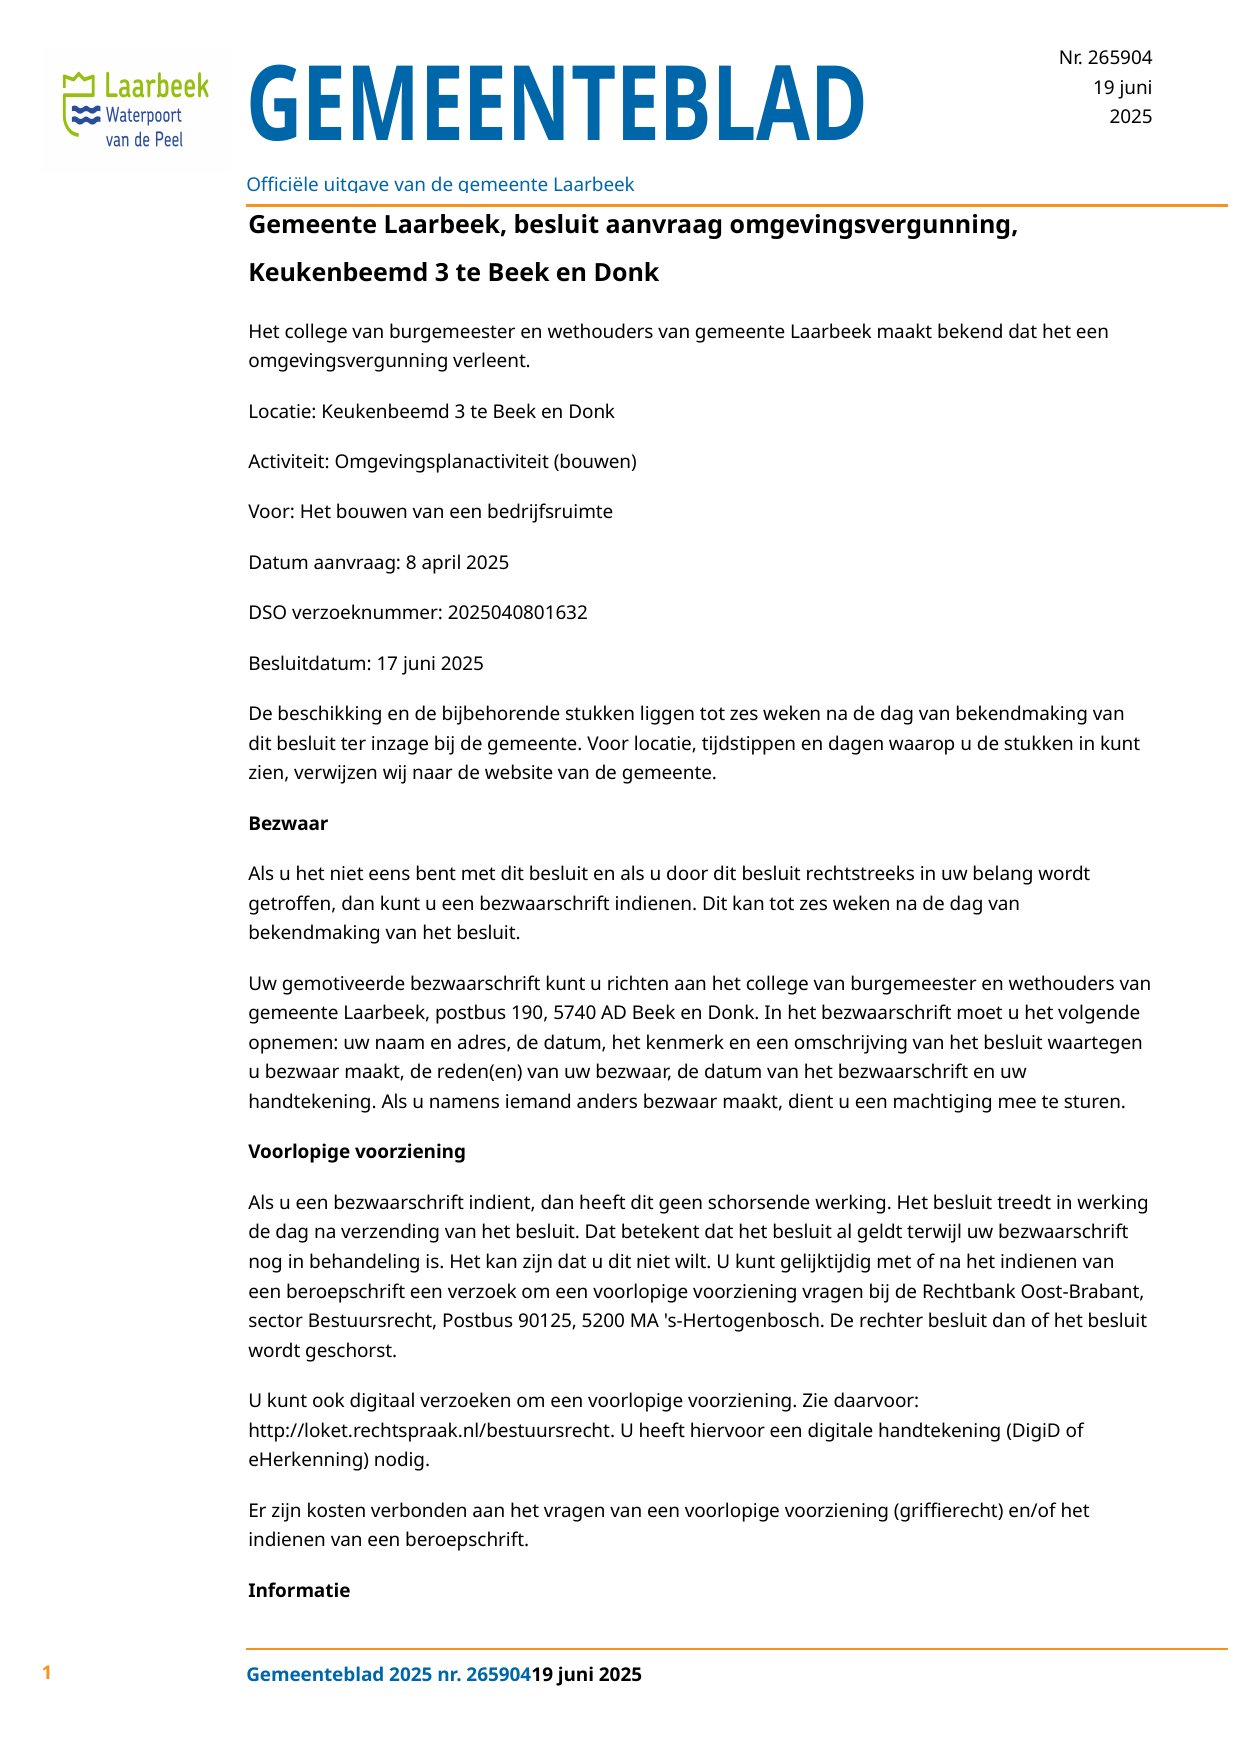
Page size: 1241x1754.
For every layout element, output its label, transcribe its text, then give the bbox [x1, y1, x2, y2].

text Het college van burgemeester en wethouders van gemeente Laarbeek maakt bekend dat het een omgevingsvergunning verleent. [248, 318, 1152, 373]
text Voor: Het bouwen van een bedrijfsruimte [248, 499, 1152, 524]
text Informatie [248, 1577, 1152, 1603]
text Datum aanvraag: 8 april 2025 [248, 549, 1152, 575]
text Bezwaar [248, 810, 1152, 836]
text U kunt ook digitaal verzoeken om een voorlopige voorziening. Zie daarvoor: http://loket.rechtspraak.nl/bestuursrecht. U heeft hiervoor een digitale handtekening (DigiD of eHerkenning) nodig. [248, 1387, 1152, 1472]
text Als u een bezwaarschrift indient, dan heeft dit geen schorsende werking. Het besluit treedt in werking de dag na verzending van het besluit. Dat betekent dat het besluit al geldt terwijl uw bezwaarschrift nog in behandeling is. Het kan zijn dat u dit niet wilt. U kunt gelijktijdig met of na het indienen van een beroepschrift een verzoek om een voorlopige voorziening vragen bij de Rechtbank Oost-Brabant, sector Bestuursrecht, Postbus 90125, 5200 MA 's‑Hertogenbosch. De rechter besluit dan of het besluit wordt geschorst. [248, 1189, 1152, 1363]
text Voorlopige voorziening [248, 1139, 1152, 1164]
text Uw gemotiveerde bezwaarschrift kunt u richten aan het college van burgemeester en wethouders van gemeente Laarbeek, postbus 190, 5740 AD Beek en Donk. In het bezwaarschrift moet u het volgende opnemen: uw naam en adres, de datum, het kenmerk en een omschrijving van het besluit waartegen u bezwaar maakt, de reden(en) van uw bezwaar, de datum van het bezwaarschrift en uw handtekening. Als u namens iemand anders bezwaar maakt, dient u een machtiging mee te sturen. [248, 970, 1152, 1114]
text Locatie: Keukenbeemd 3 te Beek en Donk [248, 398, 1152, 424]
picture [41, 47, 231, 172]
text Gemeente Laarbeek, besluit aanvraag omgevingsvergunning, Keukenbeemd 3 te Beek en Donk [248, 207, 1152, 288]
text Er zijn kosten verbonden aan het vragen van een voorlopige voorziening (griffierecht) en/of het indienen van een beroepschrift. [248, 1497, 1152, 1552]
text Activiteit: Omgevingsplanactiviteit (bouwen) [248, 448, 1152, 474]
text Besluitdatum: 17 juni 2025 [248, 650, 1152, 676]
text De beschikking en de bijbehorende stukken liggen tot zes weken na de dag van bekendmaking van dit besluit ter inzage bij de gemeente. Voor locatie, tijdstippen en dagen waarop u de stukken in kunt zien, verwijzen wij naar de website van de gemeente. [248, 700, 1152, 785]
text Als u het niet eens bent met dit besluit en als u door dit besluit rechtstreeks in uw belang wordt getroffen, dan kunt u een bezwaarschrift indienen. Dit kan tot zes weken na de dag van bekendmaking van het besluit. [248, 860, 1152, 945]
text DSO verzoeknummer: 2025040801632 [248, 599, 1152, 625]
